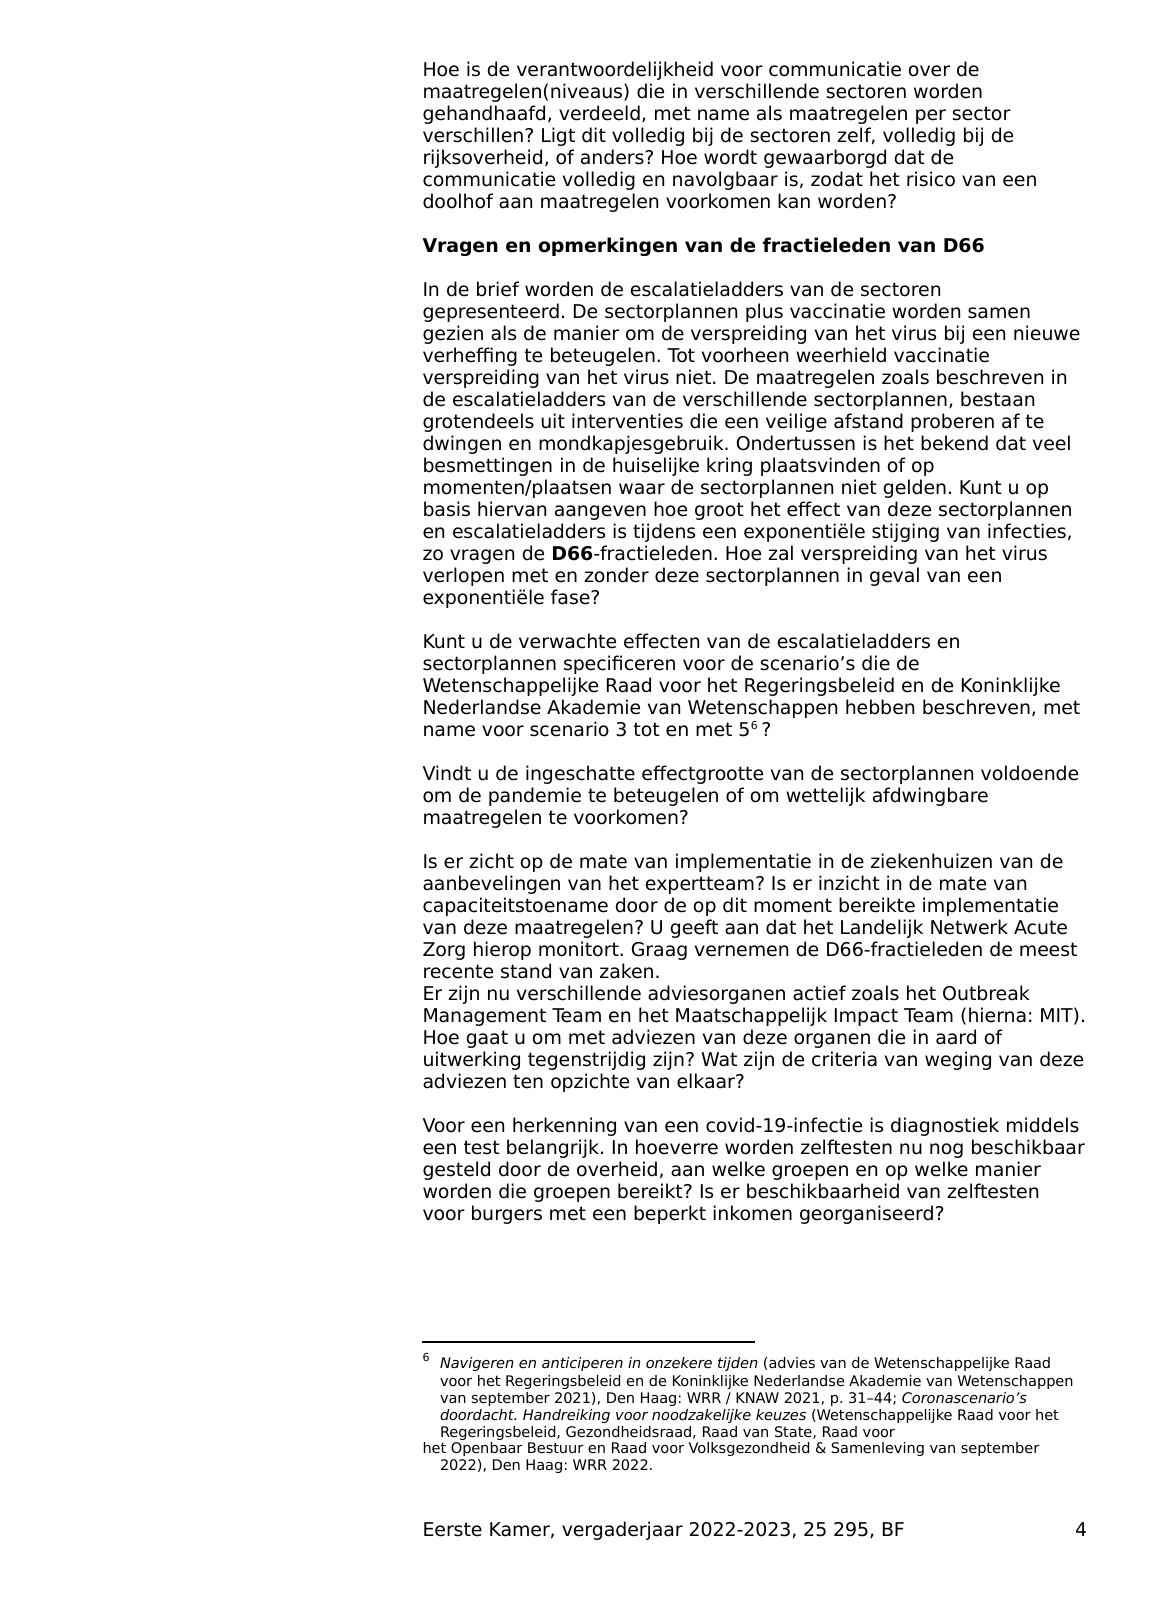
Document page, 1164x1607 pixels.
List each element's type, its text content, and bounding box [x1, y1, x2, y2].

text Navigeren en anticiperen in onzekere tijden (advies van de Wetenschappelijke Raad voor het Regeringsbeleid en de Koninklijke Nederlandse Akademie van Wetenschappen van september 2021), Den Haag: WRR / KNAW 2021, p. 31–44; Coronascenario’s doordacht. Handreiking voor noodzakelijke keuzes (Wetenschappelijke Raad voor het Regeringsbeleid, Gezondheidsraad, Raad van State, Raad voor [422, 1351, 1087, 1441]
text Kunt u de verwachte effecten van de escalatieladders en sectorplannen specificeren voor de scenario’s die de Wetenschappelijke Raad voor het Regeringsbeleid en de Koninklijke Nederlandse Akademie van Wetenschappen hebben beschreven, met name voor scenario 3 tot en met 5? [422, 631, 1087, 741]
text In de brief worden de escalatieladders van de sectoren gepresenteerd. De sectorplannen plus vaccinatie worden samen gezien als de manier om de verspreiding van het virus bij een nieuwe verheffing te beteugelen. Tot voorheen weerhield vaccinatie verspreiding van het virus niet. De maatregelen zoals beschreven in de escalatieladders van de verschillende sectorplannen, bestaan grotendeels uit interventies die een veilige afstand proberen af te dwingen en mondkapjesgebruik. Ondertussen is het bekend dat veel besmettingen in de huiselijke kring plaatsvinden of op momenten/plaatsen waar de sectorplannen niet gelden. Kunt u op basis hiervan aangeven hoe groot het effect van deze sectorplannen en escalatieladders is tijdens een exponentiële stijging van infecties, zo vragen de D66-fractieleden. Hoe zal verspreiding van het virus verlopen met en zonder deze sectorplannen in geval van een exponentiële fase? [422, 279, 1087, 609]
text Vindt u de ingeschatte effectgrootte van de sectorplannen voldoende om de pandemie te beteugelen of om wettelijk afdwingbare maatregelen te voorkomen? [422, 763, 1087, 829]
text Er zijn nu verschillende adviesorganen actief zoals het Outbreak Management Team en het Maatschappelijk Impact Team (hierna: MIT). Hoe gaat u om met adviezen van deze organen die in aard of uitwerking tegenstrijdig zijn? Wat zijn de criteria van weging van deze adviezen ten opzichte van elkaar? [422, 983, 1087, 1093]
text het Openbaar Bestuur en Raad voor Volksgezondheid & Samenleving van september 2022), Den Haag: WRR 2022. [422, 1441, 1087, 1474]
text Hoe is de verantwoordelijkheid voor communicatie over de maatregelen(niveaus) die in verschillende sectoren worden gehandhaafd, verdeeld, met name als maatregelen per sector verschillen? Ligt dit volledig bij de sectoren zelf, volledig bij de rijksoverheid, of anders? Hoe wordt gewaarborgd dat de communicatie volledig en navolgbaar is, zodat het risico van een doolhof aan maatregelen voorkomen kan worden? [422, 59, 1087, 213]
subtitle Vragen en opmerkingen van de fractieleden van D66 [422, 235, 1087, 257]
text Voor een herkenning van een covid-19-infectie is diagnostiek middels een test belangrijk. In hoeverre worden zelftesten nu nog beschikbaar gesteld door de overheid, aan welke groepen en op welke manier worden die groepen bereikt? Is er beschikbaarheid van zelftesten voor burgers met een beperkt inkomen georganiseerd? [422, 1115, 1087, 1225]
text Is er zicht op de mate van implementatie in de ziekenhuizen van de aanbevelingen van het expertteam? Is er inzicht in de mate van capaciteitstoename door de op dit moment bereikte implementatie van deze maatregelen? U geeft aan dat het Landelijk Netwerk Acute Zorg hierop monitort. Graag vernemen de D66-fractieleden de meest recente stand van zaken. [422, 851, 1087, 983]
